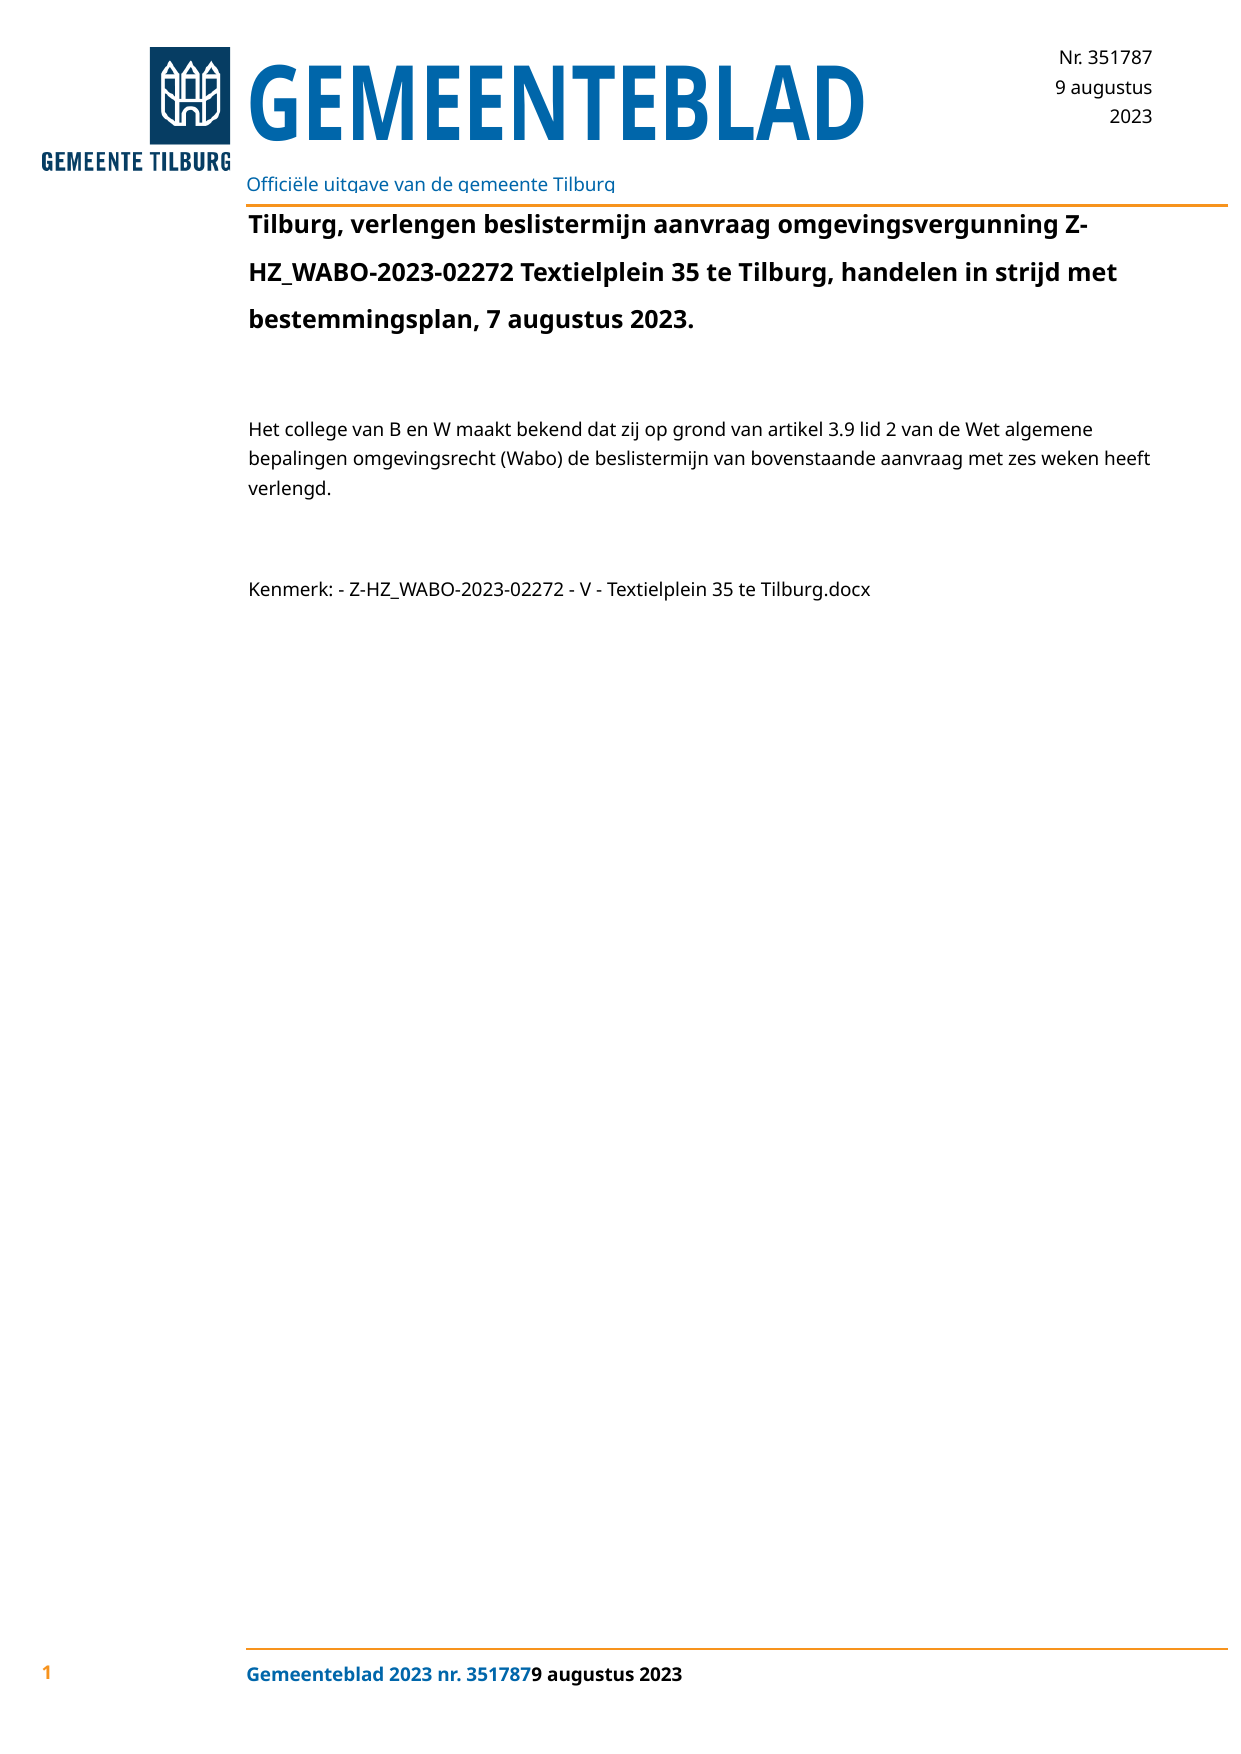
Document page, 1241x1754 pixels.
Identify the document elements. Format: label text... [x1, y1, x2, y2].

text Kenmerk: - Z-HZ_WABO-2023-02272 - V - Textielplein 35 te Tilburg.docx [248, 576, 1152, 602]
text Tilburg, verlengen beslistermijn aanvraag omgevingsvergunning Z-HZ_WABO-2023-02272 Textielplein 35 te Tilburg, handelen in strijd met bestemmingsplan, 7 augustus 2023. [248, 207, 1152, 336]
picture [41, 47, 231, 172]
text Het college van B en W maakt bekend dat zij op grond van artikel 3.9 lid 2 van de Wet algemene bepalingen omgevingsrecht (Wabo) de beslistermijn van bovenstaande aanvraag met zes weken heeft verlengd. [248, 416, 1152, 501]
